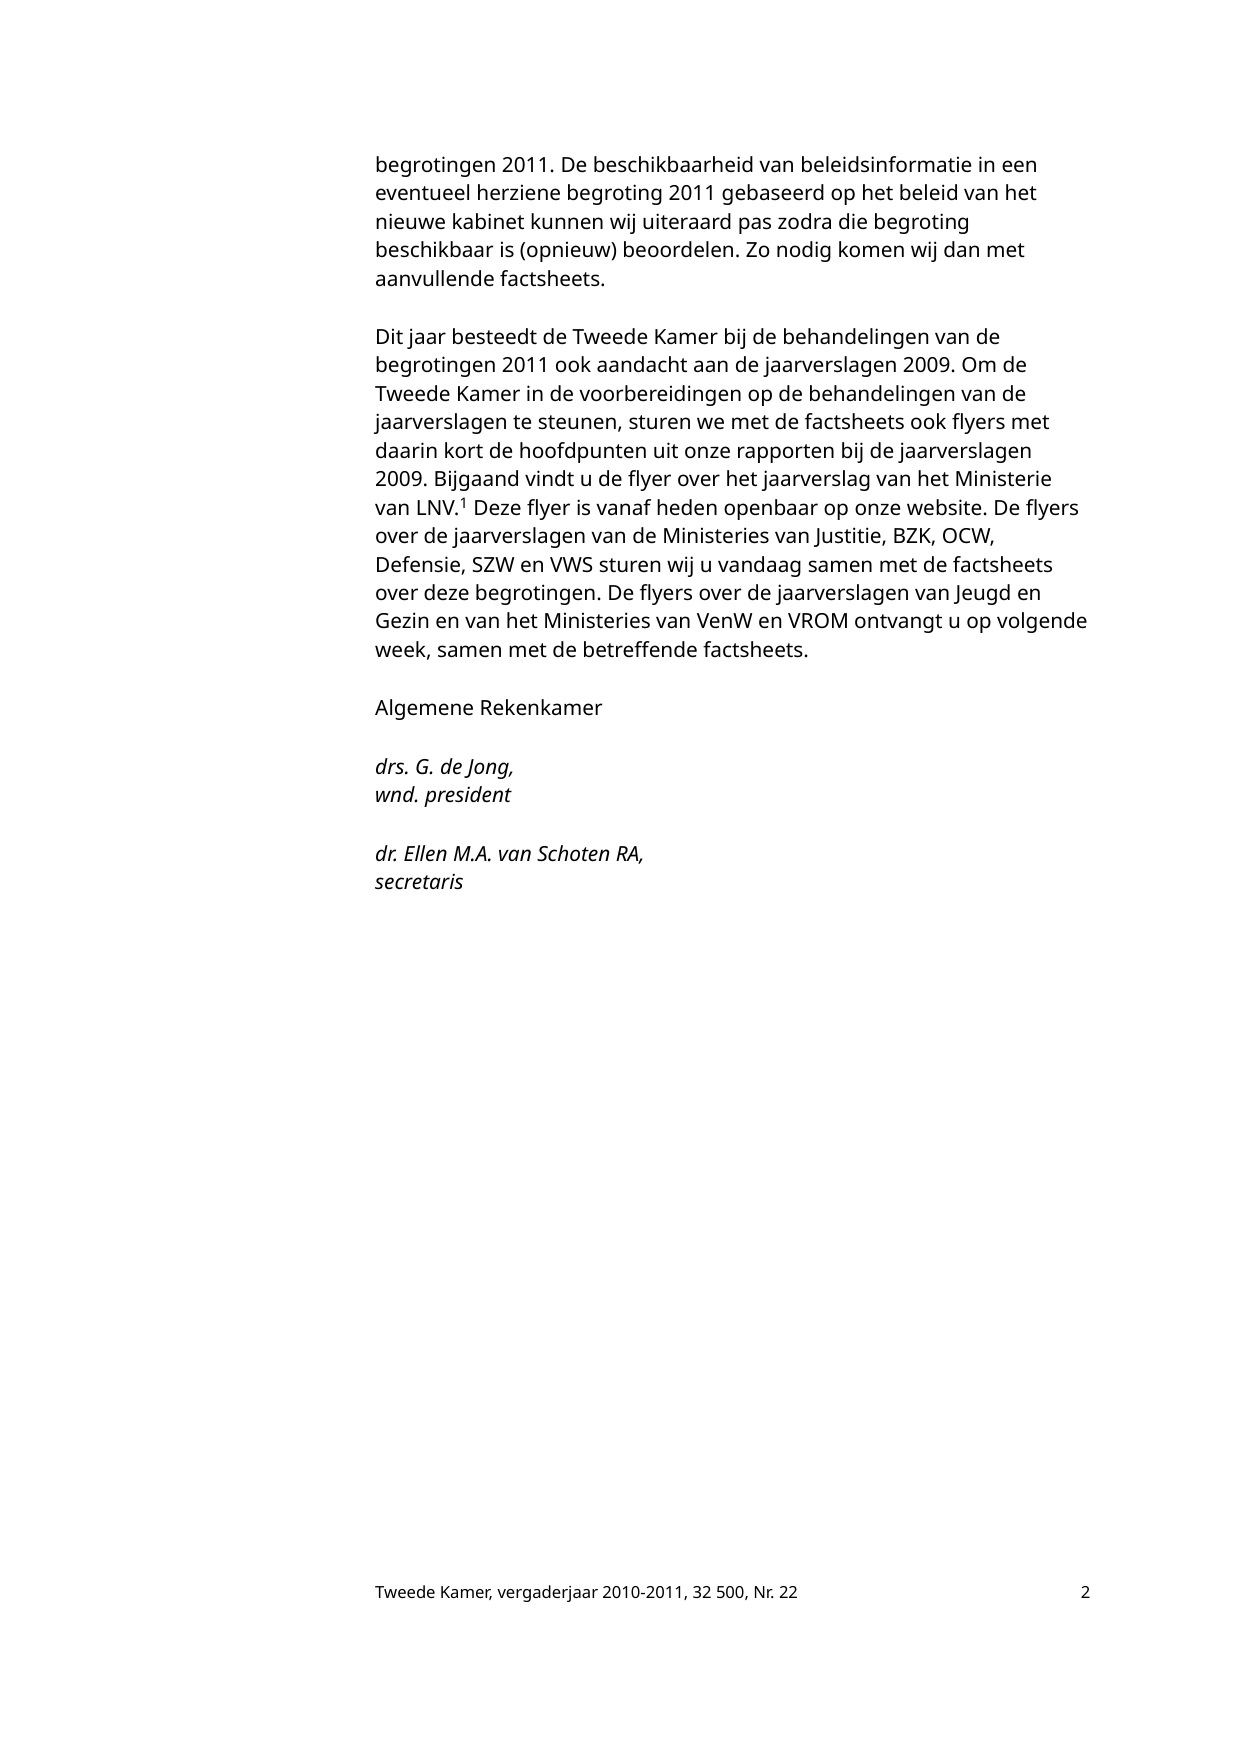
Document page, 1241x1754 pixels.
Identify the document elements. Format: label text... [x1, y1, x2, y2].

text dr. Ellen M.A. van Schoten RA, [375, 839, 1090, 867]
text drs. G. de Jong, [375, 752, 1090, 780]
text secretaris [375, 867, 1090, 896]
text wnd. president [375, 780, 1090, 809]
text begrotingen 2011. De beschikbaarheid van beleidsinformatie in een eventueel herziene begroting 2011 gebaseerd op het beleid van het nieuwe kabinet kunnen wij uiteraard pas zodra die begroting beschikbaar is (opnieuw) beoordelen. Zo nodig komen wij dan met aanvullende factsheets. [375, 150, 1090, 292]
text Dit jaar besteedt de Tweede Kamer bij de behandelingen van de begrotingen 2011 ook aandacht aan de jaarverslagen 2009. Om de Tweede Kamer in de voorbereidingen op de behandelingen van de jaarverslagen te steunen, sturen we met de factsheets ook flyers met daarin kort de hoofdpunten uit onze rapporten bij de jaarverslagen 2009. Bijgaand vindt u de flyer over het jaarverslag van het Ministerie van LNV.1 Deze flyer is vanaf heden openbaar op onze website. De flyers over de jaarverslagen van de Ministeries van Justitie, BZK, OCW, Defensie, SZW en VWS sturen wij u vandaag samen met de factsheets over deze begrotingen. De flyers over de jaarverslagen van Jeugd en Gezin en van het Ministeries van VenW en VROM ontvangt u op volgende week, samen met de betreffende factsheets. [375, 322, 1090, 663]
text Algemene Rekenkamer [375, 693, 1090, 722]
